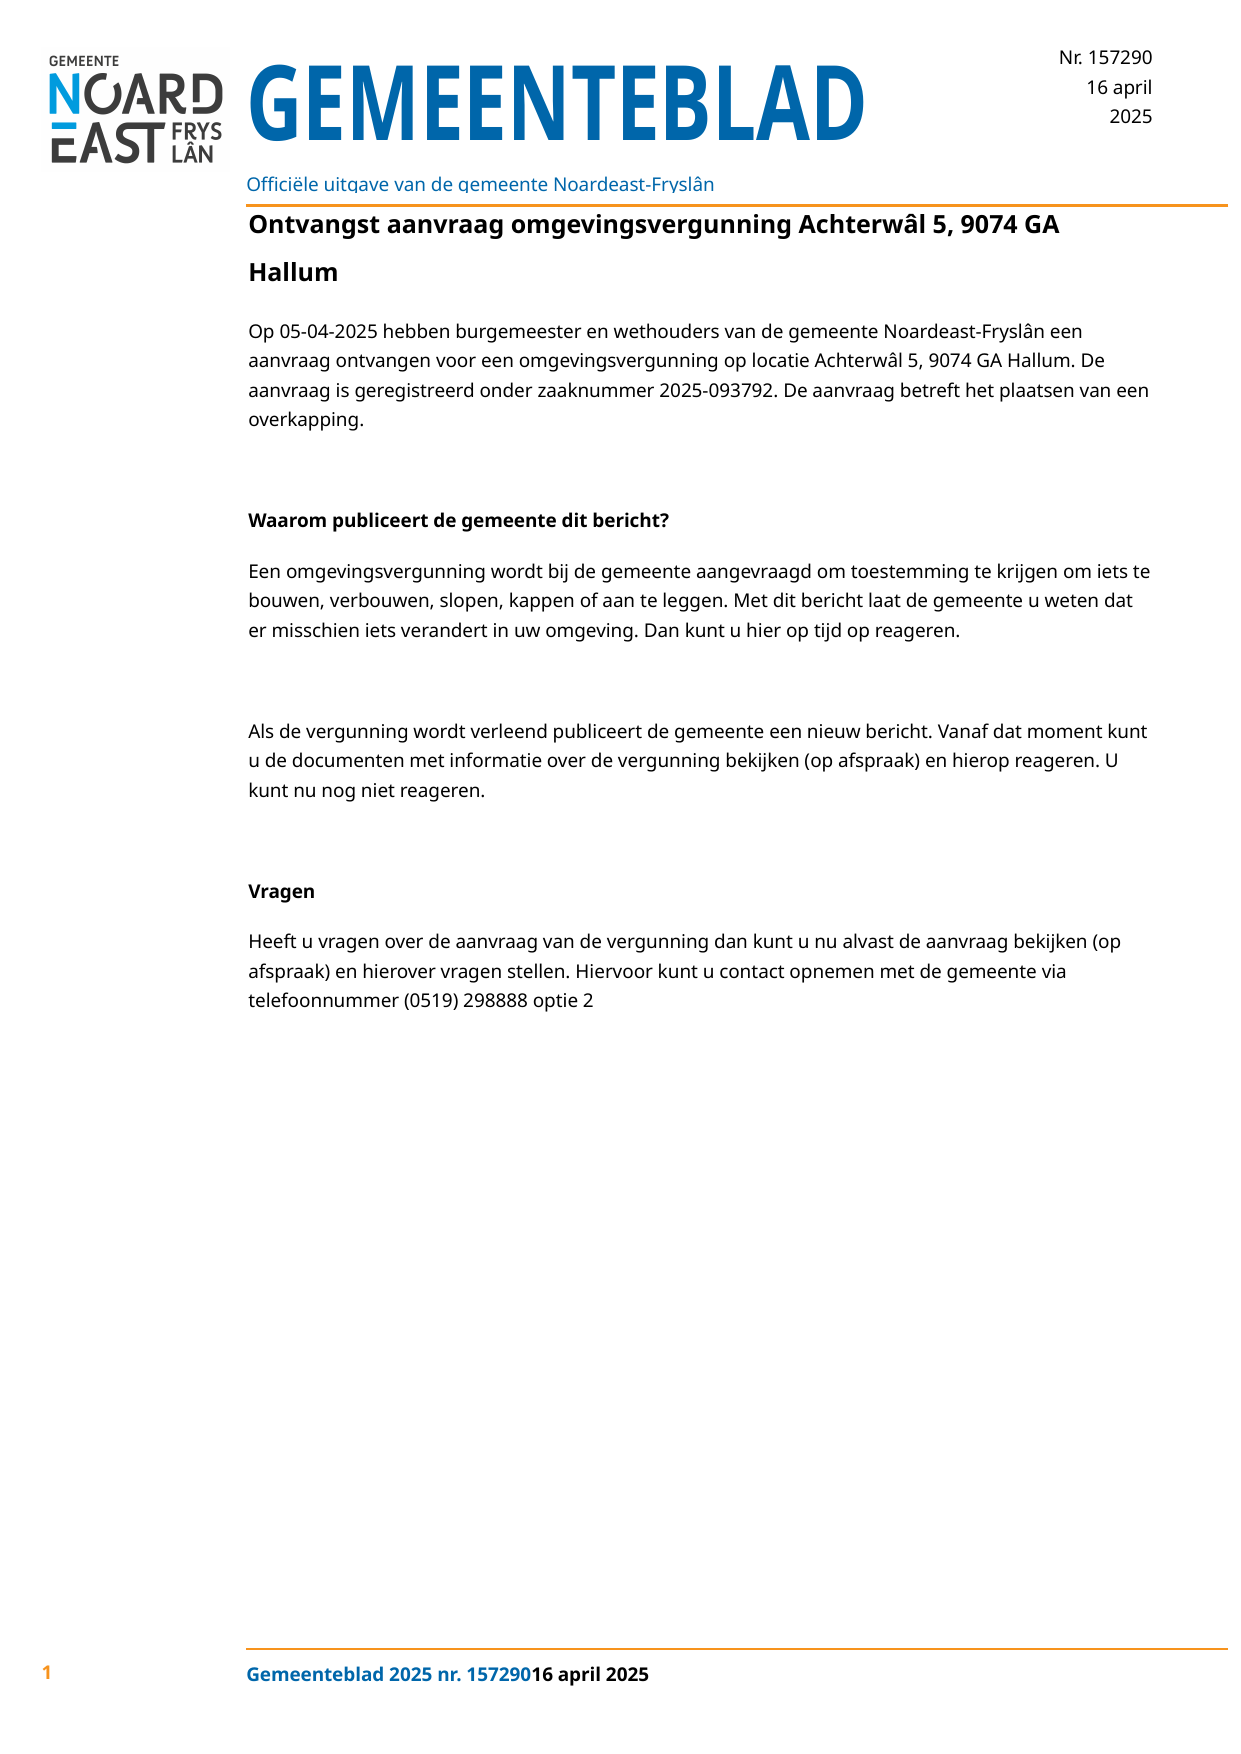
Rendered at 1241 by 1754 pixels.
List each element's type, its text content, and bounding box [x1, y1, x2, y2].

text Op 05-04-2025 hebben burgemeester en wethouders van de gemeente Noardeast-Fryslân een aanvraag ontvangen voor een omgevingsvergunning op locatie Achterwâl 5, 9074 GA Hallum. De aanvraag is geregistreerd onder zaaknummer 2025-093792. De aanvraag betreft het plaatsen van een overkapping. [248, 318, 1152, 432]
text Waarom publiceert de gemeente dit bericht? [248, 507, 1152, 533]
text Heeft u vragen over de aanvraag van de vergunning dan kunt u nu alvast de aanvraag bekijken (op afspraak) en hierover vragen stellen. Hiervoor kunt u contact opnemen met de gemeente via telefoonnummer (0519) 298888 optie 2 [248, 928, 1152, 1013]
text Vragen [248, 878, 1152, 904]
text Een omgevingsvergunning wordt bij de gemeente aangevraagd om toestemming te krijgen om iets te bouwen, verbouwen, slopen, kappen of aan te leggen. Met dit bericht laat de gemeente u weten dat er misschien iets verandert in uw omgeving. Dan kunt u hier op tijd op reageren. [248, 558, 1152, 643]
text Ontvangst aanvraag omgevingsvergunning Achterwâl 5, 9074 GA Hallum [248, 207, 1152, 288]
text Als de vergunning wordt verleend publiceert de gemeente een nieuw bericht. Vanaf dat moment kunt u de documenten met informatie over de vergunning bekijken (op afspraak) en hierop reageren. U kunt nu nog niet reageren. [248, 718, 1152, 803]
picture [41, 47, 231, 172]
